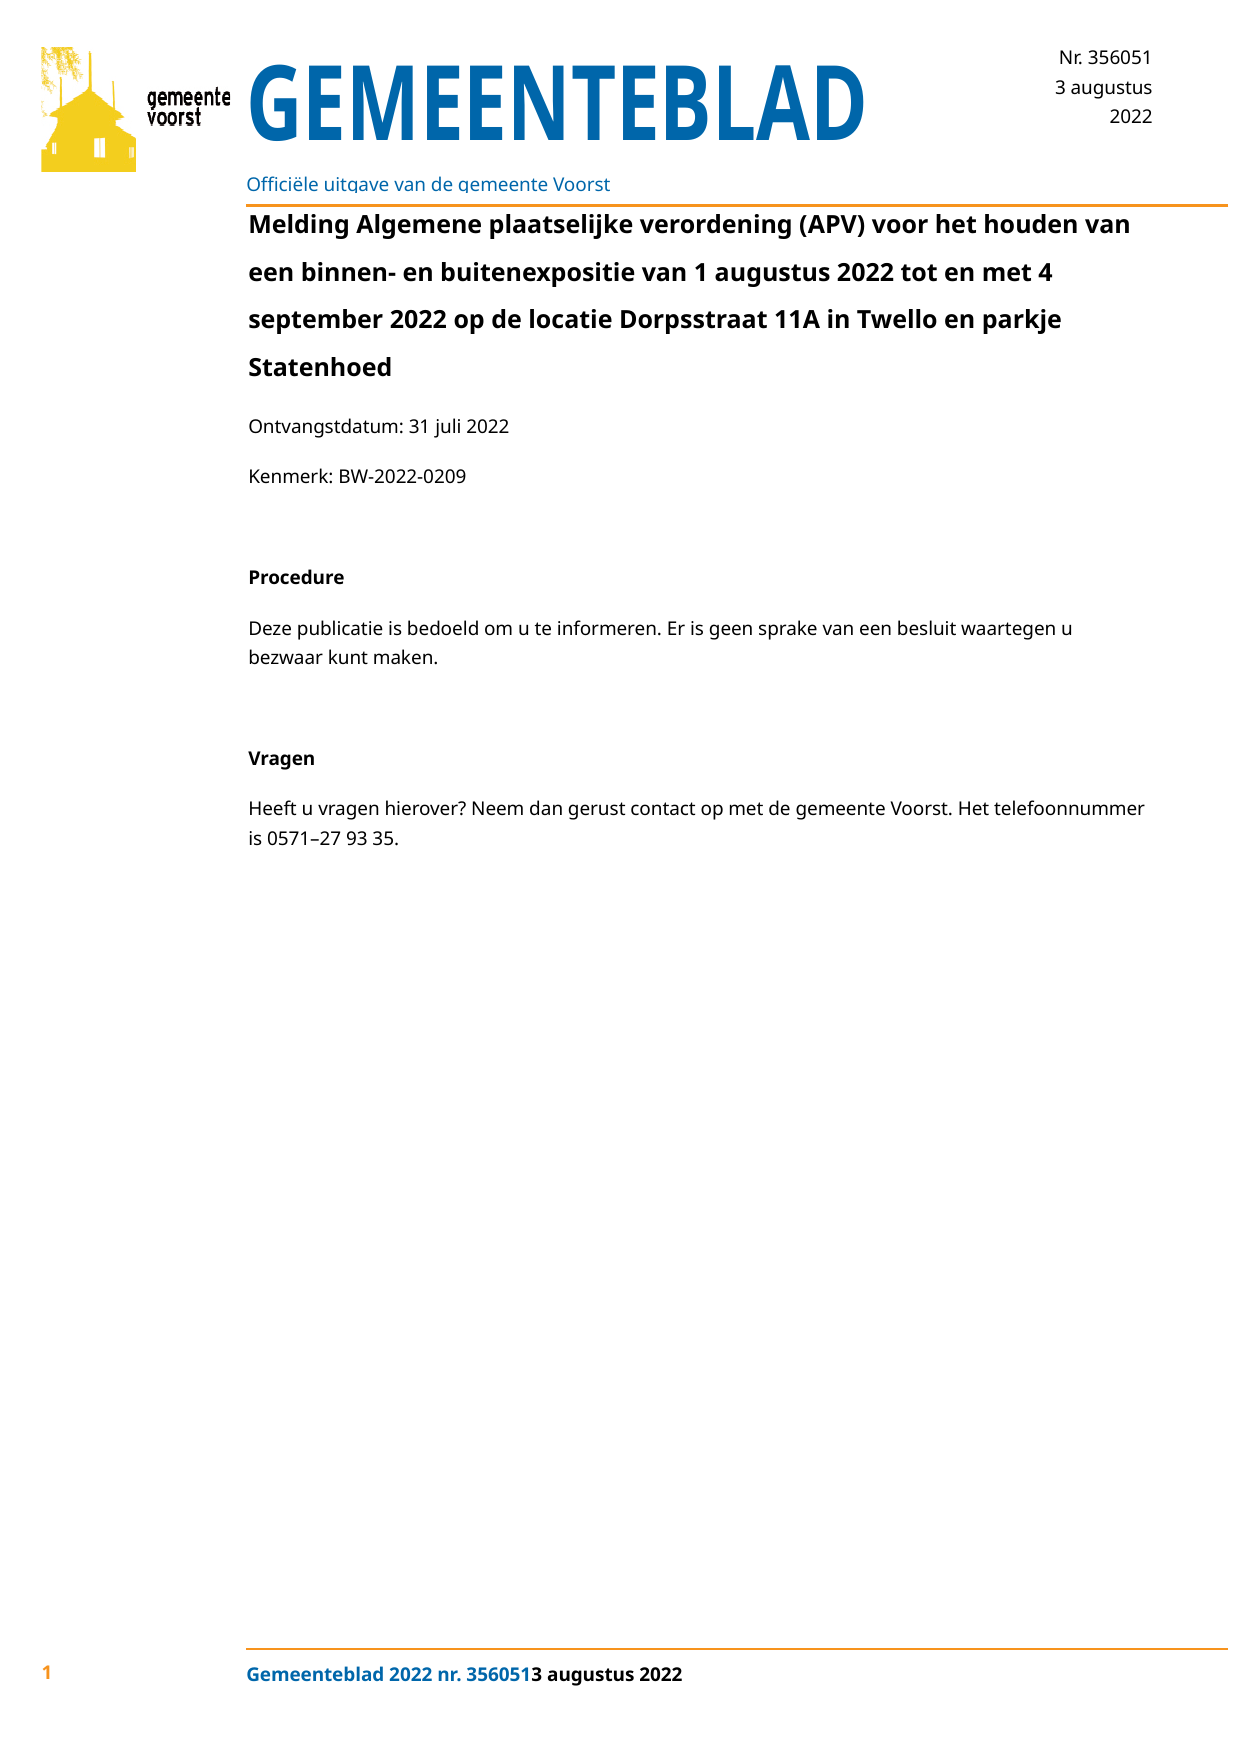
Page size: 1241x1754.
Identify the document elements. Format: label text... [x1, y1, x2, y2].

text Deze publicatie is bedoeld om u te informeren. Er is geen sprake van een besluit waartegen u bezwaar kunt maken. [248, 615, 1152, 670]
text Heeft u vragen hierover? Neem dan gerust contact op met de gemeente Voorst. Het telefoonnummer is 0571–27 93 35. [248, 796, 1152, 851]
text Procedure [248, 564, 1152, 590]
text Ontvangstdatum: 31 juli 2022 [248, 413, 1152, 439]
picture [41, 47, 231, 172]
text Melding Algemene plaatselijke verordening (APV) voor het houden van een binnen- en buitenexpositie van 1 augustus 2022 tot en met 4 september 2022 op de locatie Dorpsstraat 11A in Twello en parkje Statenhoed [248, 207, 1152, 384]
text Kenmerk: BW-2022-0209 [248, 463, 1152, 489]
text Vragen [248, 745, 1152, 771]
